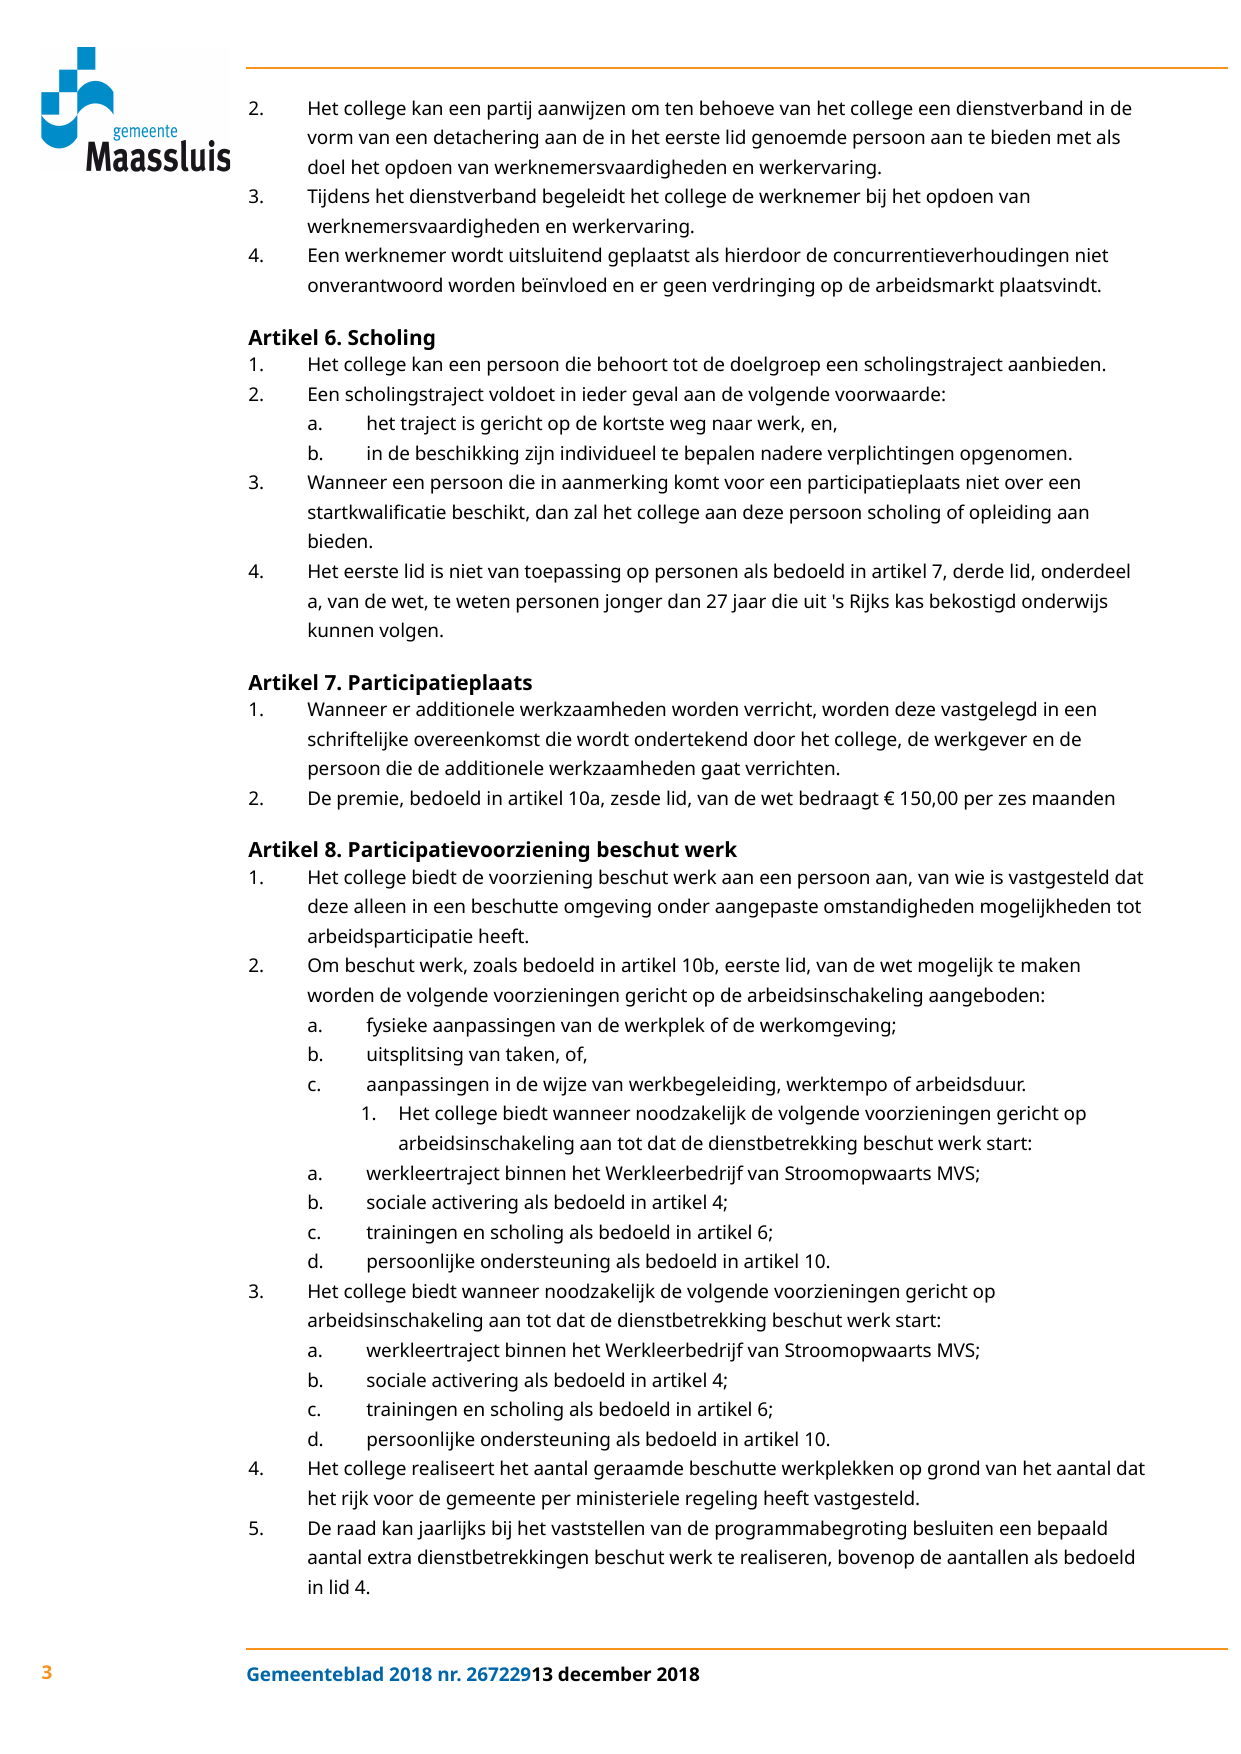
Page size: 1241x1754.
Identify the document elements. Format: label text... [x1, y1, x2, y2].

list Het college biedt wanneer noodzakelijk de volgende voorzieningen gericht op arbeidsinschakeling aan tot dat de dienstbetrekking beschut werk start: [248, 1278, 1152, 1333]
list sociale activering als bedoeld in artikel 4; [307, 1367, 1152, 1392]
list sociale activering als bedoeld in artikel 4; [307, 1189, 1152, 1215]
list trainingen en scholing als bedoeld in artikel 6; [307, 1219, 1152, 1244]
list persoonlijke ondersteuning als bedoeld in artikel 10. [307, 1426, 1152, 1452]
text Artikel 8. Participatievoorziening beschut werk [248, 835, 1152, 864]
list Het eerste lid is niet van toepassing op personen als bedoeld in artikel 7, derde lid, onderdeel a, van de wet, te weten personen jonger dan 27 jaar die uit 's Rijks kas bekostigd onderwijs kunnen volgen. [248, 558, 1152, 643]
list Het college kan een persoon die behoort tot de doelgroep een scholingstraject aanbieden. [248, 351, 1152, 377]
picture [41, 47, 231, 172]
list uitsplitsing van taken, of, [307, 1041, 1152, 1067]
list Het college realiseert het aantal geraamde beschutte werkplekken op grond van het aantal dat het rijk voor de gemeente per ministeriele regeling heeft vastgesteld. [248, 1456, 1152, 1511]
list Een werknemer wordt uitsluitend geplaatst als hierdoor de concurrentieverhoudingen niet onverantwoord worden beïnvloed en er geen verdringing op de arbeidsmarkt plaatsvindt. [248, 243, 1152, 298]
list trainingen en scholing als bedoeld in artikel 6; [307, 1396, 1152, 1422]
list De premie, bedoeld in artikel 10a, zesde lid, van de wet bedraagt € 150,00 per zes maanden [248, 785, 1152, 811]
text Artikel 6. Scholing [248, 323, 1152, 351]
list Wanneer er additionele werkzaamheden worden verricht, worden deze vastgelegd in een schriftelijke overeenkomst die wordt ondertekend door het college, de werkgever en de persoon die de additionele werkzaamheden gaat verrichten. [248, 696, 1152, 781]
list fysieke aanpassingen van de werkplek of de werkomgeving; [307, 1012, 1152, 1037]
list aanpassingen in de wijze van werkbegeleiding, werktempo of arbeidsduur. [307, 1071, 1152, 1097]
list Het college biedt de voorziening beschut werk aan een persoon aan, van wie is vastgesteld dat deze alleen in een beschutte omgeving onder aangepaste omstandigheden mogelijkheden tot arbeidsparticipatie heeft. [248, 864, 1152, 949]
list persoonlijke ondersteuning als bedoeld in artikel 10. [307, 1248, 1152, 1274]
list het traject is gericht op de kortste weg naar werk, en, [307, 410, 1152, 436]
list Een scholingstraject voldoet in ieder geval aan de volgende voorwaarde: [248, 381, 1152, 406]
picture [41, 47, 77, 92]
text Artikel 7. Participatieplaats [248, 668, 1152, 696]
list Het college kan een partij aanwijzen om ten behoeve van het college een dienstverband in de vorm van een detachering aan de in het eerste lid genoemde persoon aan te bieden met als doel het opdoen van werknemersvaardigheden en werkervaring. [248, 95, 1152, 180]
list Om beschut werk, zoals bedoeld in artikel 10b, eerste lid, van de wet mogelijk te maken worden de volgende voorzieningen gericht op de arbeidsinschakeling aangeboden: [248, 953, 1152, 1008]
list Wanneer een persoon die in aanmerking komt voor een participatieplaats niet over een startkwalificatie beschikt, dan zal het college aan deze persoon scholing of opleiding aan bieden. [248, 469, 1152, 554]
list werkleertraject binnen het Werkleerbedrijf van Stroomopwaarts MVS; [307, 1160, 1152, 1185]
list in de beschikking zijn individueel te bepalen nadere verplichtingen opgenomen. [307, 440, 1152, 466]
list Tijdens het dienstverband begeleidt het college de werknemer bij het opdoen van werknemersvaardigheden en werkervaring. [248, 183, 1152, 239]
list De raad kan jaarlijks bij het vaststellen van de programmabegroting besluiten een bepaald aantal extra dienstbetrekkingen beschut werk te realiseren, bovenop de aantallen als bedoeld in lid 4. [248, 1515, 1152, 1599]
list werkleertraject binnen het Werkleerbedrijf van Stroomopwaarts MVS; [307, 1337, 1152, 1363]
list Het college biedt wanneer noodzakelijk de volgende voorzieningen gericht op arbeidsinschakeling aan tot dat de dienstbetrekking beschut werk start: [361, 1101, 1152, 1156]
